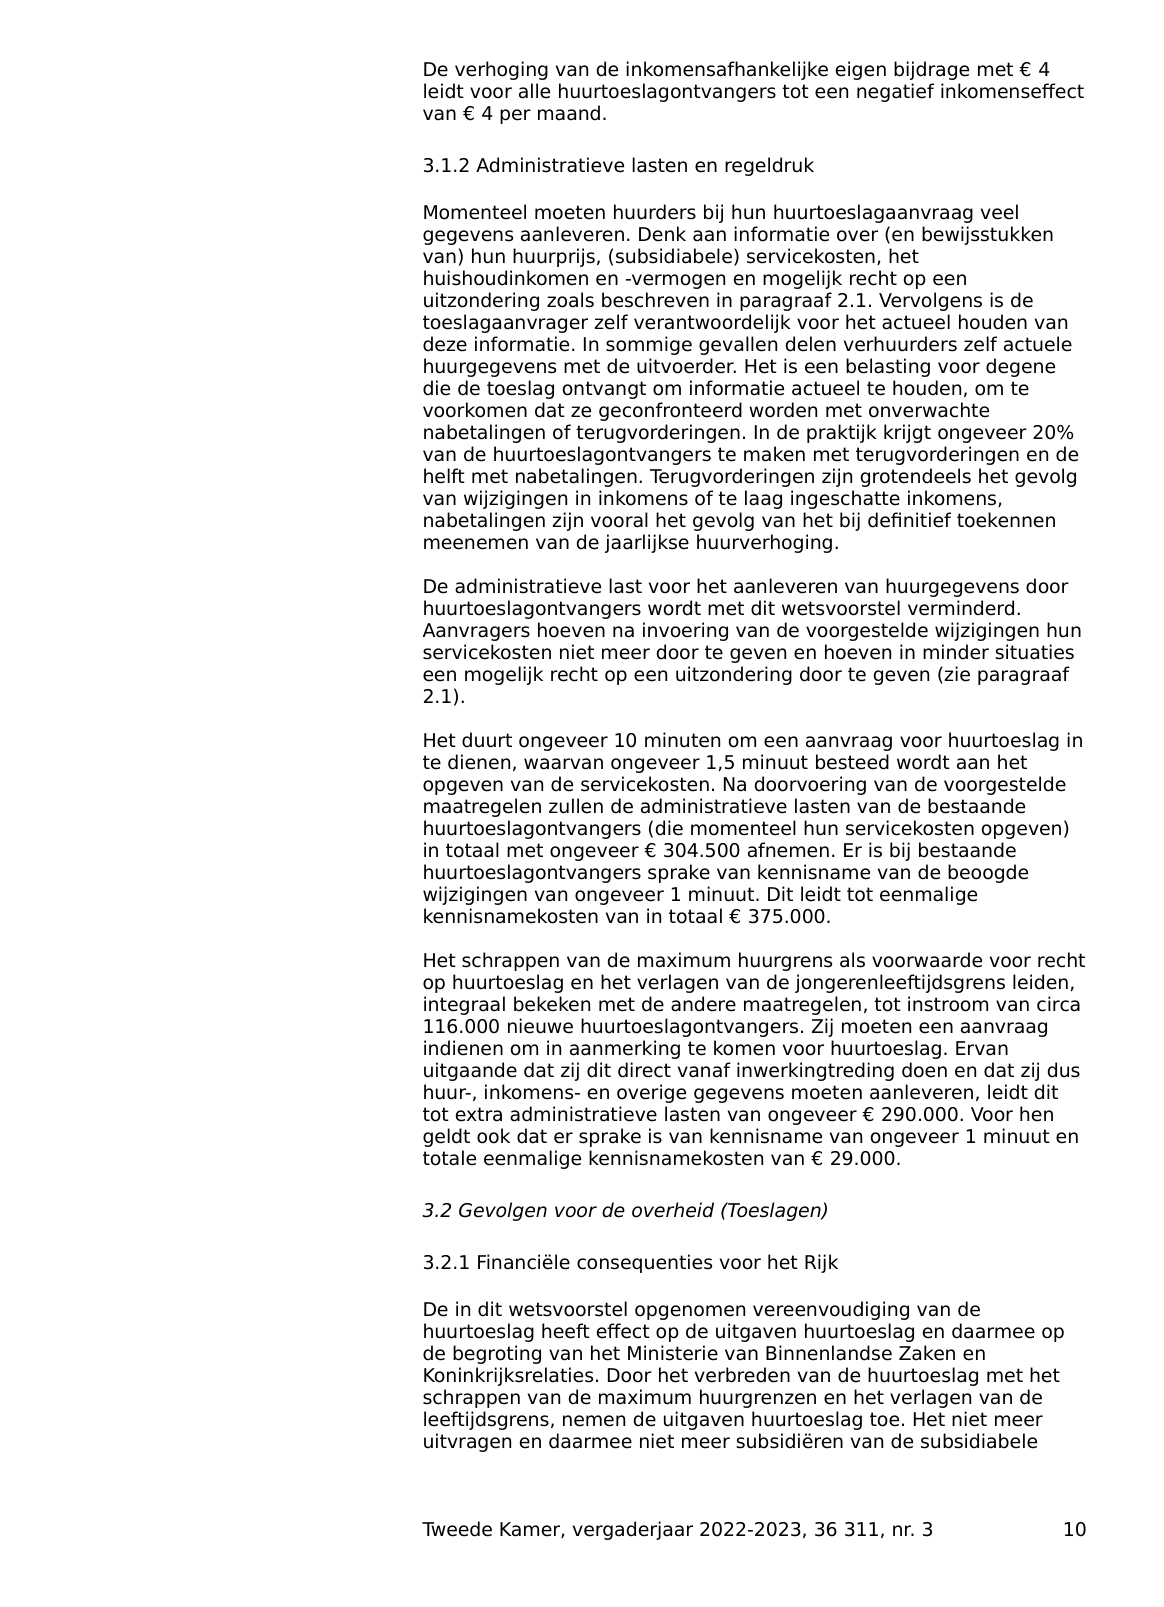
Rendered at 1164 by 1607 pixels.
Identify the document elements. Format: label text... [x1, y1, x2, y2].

text Het duurt ongeveer 10 minuten om een aanvraag voor huurtoeslag in te dienen, waarvan ongeveer 1,5 minuut besteed wordt aan het opgeven van de servicekosten. Na doorvoering van de voorgestelde maatregelen zullen de administratieve lasten van de bestaande huurtoeslagontvangers (die momenteel hun servicekosten opgeven) in totaal met ongeveer € 304.500 afnemen. Er is bij bestaande huurtoeslagontvangers sprake van kennisname van de beoogde wijzigingen van ongeveer 1 minuut. Dit leidt tot eenmalige kennisnamekosten van in totaal € 375.000. [422, 730, 1087, 928]
text Momenteel moeten huurders bij hun huurtoeslagaanvraag veel gegevens aanleveren. Denk aan informatie over (en bewijsstukken van) hun huurprijs, (subsidiabele) servicekosten, het huishoudinkomen en -vermogen en mogelijk recht op een uitzondering zoals beschreven in paragraaf 2.1. Vervolgens is de toeslagaanvrager zelf verantwoordelijk voor het actueel houden van deze informatie. In sommige gevallen delen verhuurders zelf actuele huurgegevens met de uitvoerder. Het is een belasting voor degene die de toeslag ontvangt om informatie actueel te houden, om te voorkomen dat ze geconfronteerd worden met onverwachte nabetalingen of terugvorderingen. In de praktijk krijgt ongeveer 20% van de huurtoeslagontvangers te maken met terugvorderingen en de helft met nabetalingen. Terugvorderingen zijn grotendeels het gevolg van wijzigingen in inkomens of te laag ingeschatte inkomens, nabetalingen zijn vooral het gevolg van het bij definitief toekennen meenemen van de jaarlijkse huurverhoging. [422, 202, 1087, 554]
text Het schrappen van de maximum huurgrens als voorwaarde voor recht op huurtoeslag en het verlagen van de jongerenleeftijdsgrens leiden, integraal bekeken met de andere maatregelen, tot instroom van circa 116.000 nieuwe huurtoeslagontvangers. Zij moeten een aanvraag indienen om in aanmerking te komen voor huurtoeslag. Ervan uitgaande dat zij dit direct vanaf inwerkingtreding doen en dat zij dus huur-, inkomens- en overige gegevens moeten aanleveren, leidt dit tot extra administratieve lasten van ongeveer € 290.000. Voor hen geldt ook dat er sprake is van kennisname van ongeveer 1 minuut en totale eenmalige kennisnamekosten van € 29.000. [422, 950, 1087, 1170]
subtitle 3.2 Gevolgen voor de overheid (Toeslagen) [422, 1200, 1087, 1222]
text De administratieve last voor het aanleveren van huurgegevens door huurtoeslagontvangers wordt met dit wetsvoorstel verminderd. Aanvragers hoeven na invoering van de voorgestelde wijzigingen hun servicekosten niet meer door te geven en hoeven in minder situaties een mogelijk recht op een uitzondering door te geven (zie paragraaf 2.1). [422, 576, 1087, 708]
text De in dit wetsvoorstel opgenomen vereenvoudiging van de huurtoeslag heeft effect op de uitgaven huurtoeslag en daarmee op de begroting van het Ministerie van Binnenlandse Zaken en Koninkrijksrelaties. Door het verbreden van de huurtoeslag met het schrappen van de maximum huurgrenzen en het verlagen van de leeftijdsgrens, nemen de uitgaven huurtoeslag toe. Het niet meer uitvragen en daarmee niet meer subsidiëren van de subsidiabele [422, 1299, 1087, 1452]
subtitle 3.2.1 Financiële consequenties voor het Rijk [422, 1252, 1087, 1274]
subtitle 3.1.2 Administratieve lasten en regeldruk [422, 155, 1087, 177]
text De verhoging van de inkomensafhankelijke eigen bijdrage met € 4 leidt voor alle huurtoeslagontvangers tot een negatief inkomenseffect van € 4 per maand. [422, 59, 1087, 125]
